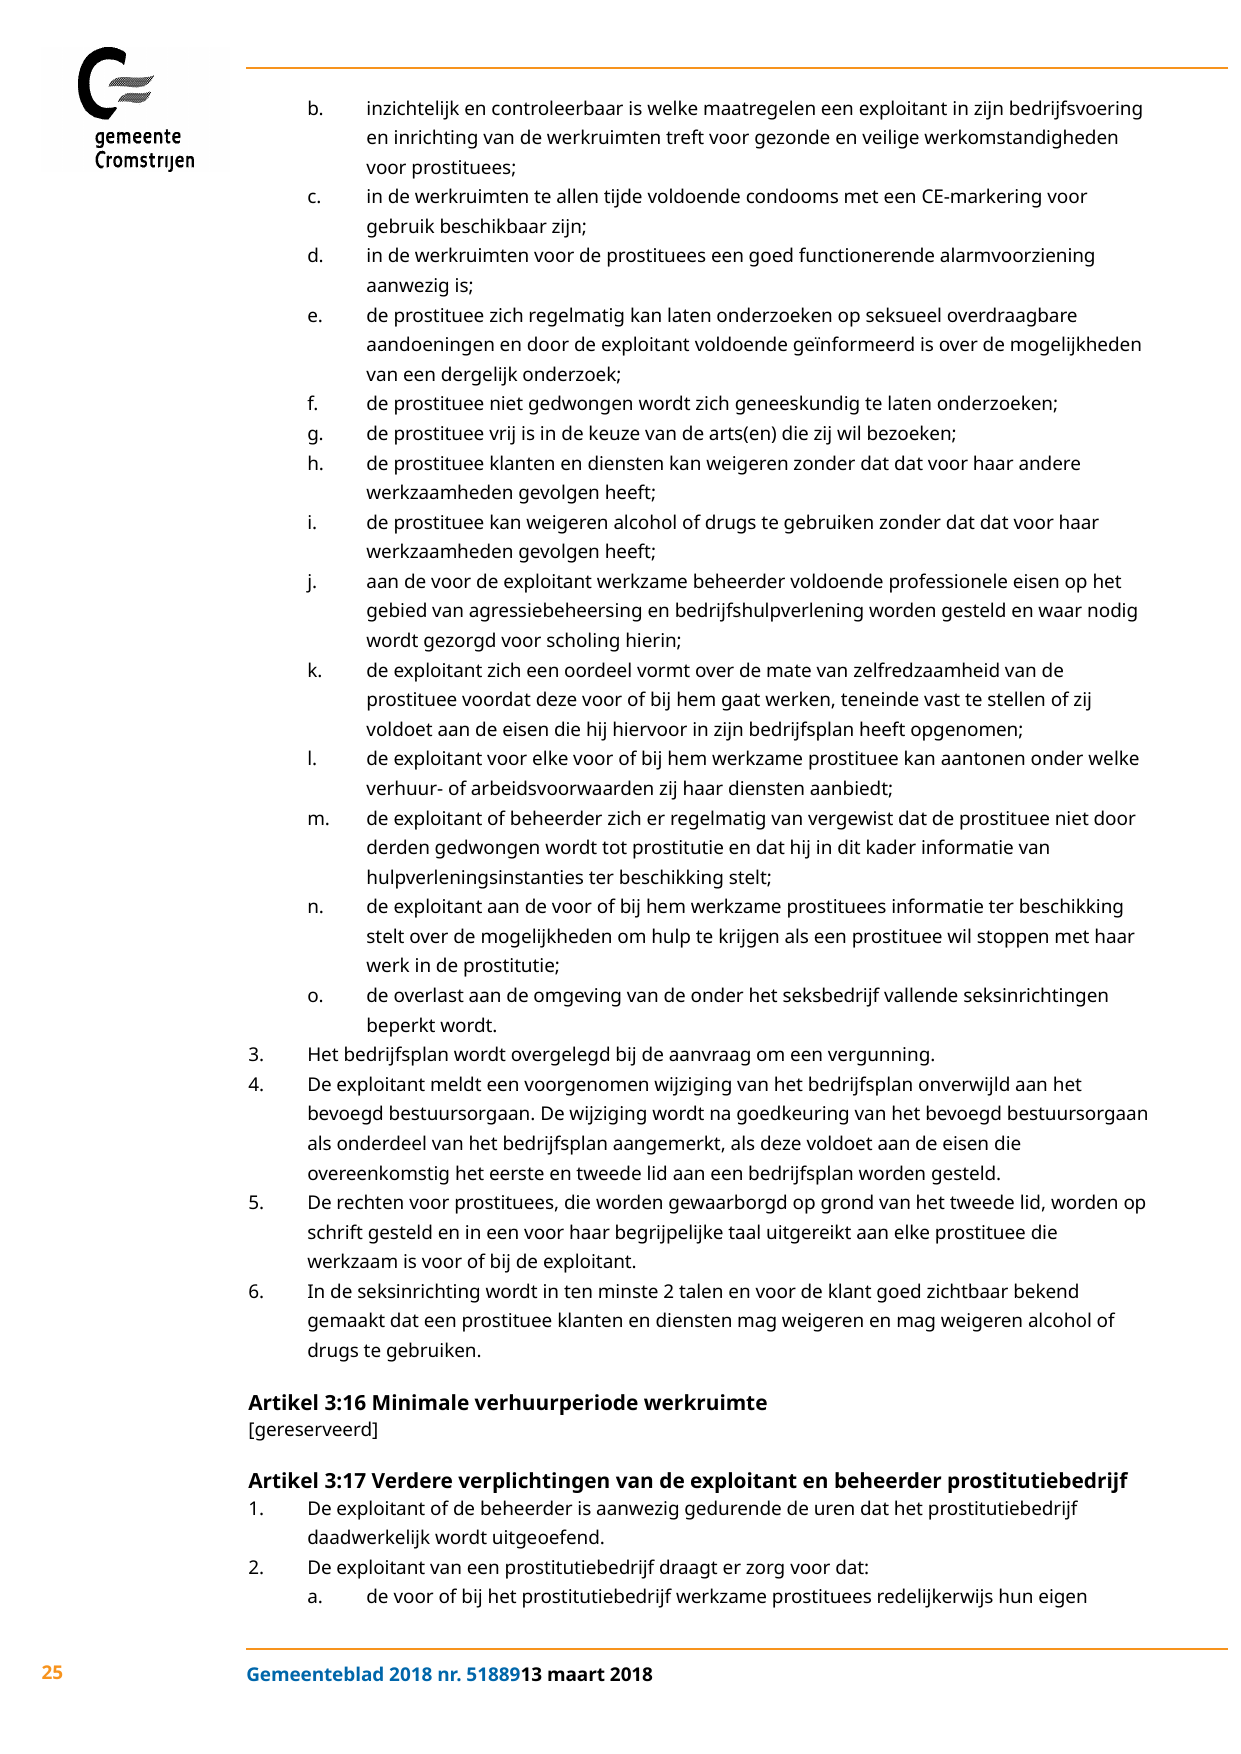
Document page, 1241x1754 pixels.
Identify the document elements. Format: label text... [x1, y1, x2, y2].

list In de seksinrichting wordt in ten minste 2 talen en voor de klant goed zichtbaar bekend gemaakt dat een prostituee klanten en diensten mag weigeren en mag weigeren alcohol of drugs te gebruiken. [248, 1278, 1152, 1363]
text Artikel 3:16 Minimale verhuurperiode werkruimte [248, 1388, 1152, 1416]
list de overlast aan de omgeving van de onder het seksbedrijf vallende seksinrichtingen beperkt wordt. [307, 982, 1152, 1038]
list de prostituee klanten en diensten kan weigeren zonder dat dat voor haar andere werkzaamheden gevolgen heeft; [307, 450, 1152, 505]
list de prostituee kan weigeren alcohol of drugs te gebruiken zonder dat dat voor haar werkzaamheden gevolgen heeft; [307, 509, 1152, 564]
list de prostituee niet gedwongen wordt zich geneeskundig te laten onderzoeken; [307, 391, 1152, 416]
list de exploitant voor elke voor of bij hem werkzame prostituee kan aantonen onder welke verhuur- of arbeidsvoorwaarden zij haar diensten aanbiedt; [307, 746, 1152, 801]
list de prostituee vrij is in de keuze van de arts(en) die zij wil bezoeken; [307, 420, 1152, 446]
text [gereserveerd] [248, 1416, 1152, 1442]
list De exploitant meldt een voorgenomen wijziging van het bedrijfsplan onverwijld aan het bevoegd bestuursorgaan. De wijziging wordt na goedkeuring van het bevoegd bestuursorgaan als onderdeel van het bedrijfsplan aangemerkt, als deze voldoet aan de eisen die overeenkomstig het eerste en tweede lid aan een bedrijfsplan worden gesteld. [248, 1071, 1152, 1186]
list De exploitant van een prostitutiebedrijf draagt er zorg voor dat: [248, 1554, 1152, 1580]
list aan de voor de exploitant werkzame beheerder voldoende professionele eisen op het gebied van agressiebeheersing en bedrijfshulpverlening worden gesteld en waar nodig wordt gezorgd voor scholing hierin; [307, 568, 1152, 653]
list Het bedrijfsplan wordt overgelegd bij de aanvraag om een vergunning. [248, 1041, 1152, 1067]
list de prostituee zich regelmatig kan laten onderzoeken op seksueel overdraagbare aandoeningen en door de exploitant voldoende geïnformeerd is over de mogelijkheden van een dergelijk onderzoek; [307, 302, 1152, 387]
list De rechten voor prostituees, die worden gewaarborgd op grond van het tweede lid, worden op schrift gesteld en in een voor haar begrijpelijke taal uitgereikt aan elke prostituee die werkzaam is voor of bij de exploitant. [248, 1189, 1152, 1274]
list de exploitant of beheerder zich er regelmatig van vergewist dat de prostituee niet door derden gedwongen wordt tot prostitutie en dat hij in dit kader informatie van hulpverleningsinstanties ter beschikking stelt; [307, 805, 1152, 890]
list in de werkruimten voor de prostituees een goed functionerende alarmvoorziening aanwezig is; [307, 243, 1152, 298]
list inzichtelijk en controleerbaar is welke maatregelen een exploitant in zijn bedrijfsvoering en inrichting van de werkruimten treft voor gezonde en veilige werkomstandigheden voor prostituees; [307, 95, 1152, 180]
list de voor of bij het prostitutiebedrijf werkzame prostituees redelijkerwijs hun eigen [307, 1584, 1152, 1609]
list De exploitant of de beheerder is aanwezig gedurende de uren dat het prostitutiebedrijf daadwerkelijk wordt uitgeoefend. [248, 1495, 1152, 1550]
list de exploitant zich een oordeel vormt over de mate van zelfredzaamheid van de prostituee voordat deze voor of bij hem gaat werken, teneinde vast te stellen of zij voldoet aan de eisen die hij hiervoor in zijn bedrijfsplan heeft opgenomen; [307, 657, 1152, 742]
list in de werkruimten te allen tijde voldoende condooms met een CE-markering voor gebruik beschikbaar zijn; [307, 183, 1152, 239]
text Artikel 3:17 Verdere verplichtingen van de exploitant en beheerder prostitutiebedrijf [248, 1467, 1152, 1495]
picture [41, 47, 231, 172]
list de exploitant aan de voor of bij hem werkzame prostituees informatie ter beschikking stelt over de mogelijkheden om hulp te krijgen als een prostituee wil stoppen met haar werk in de prostitutie; [307, 893, 1152, 978]
